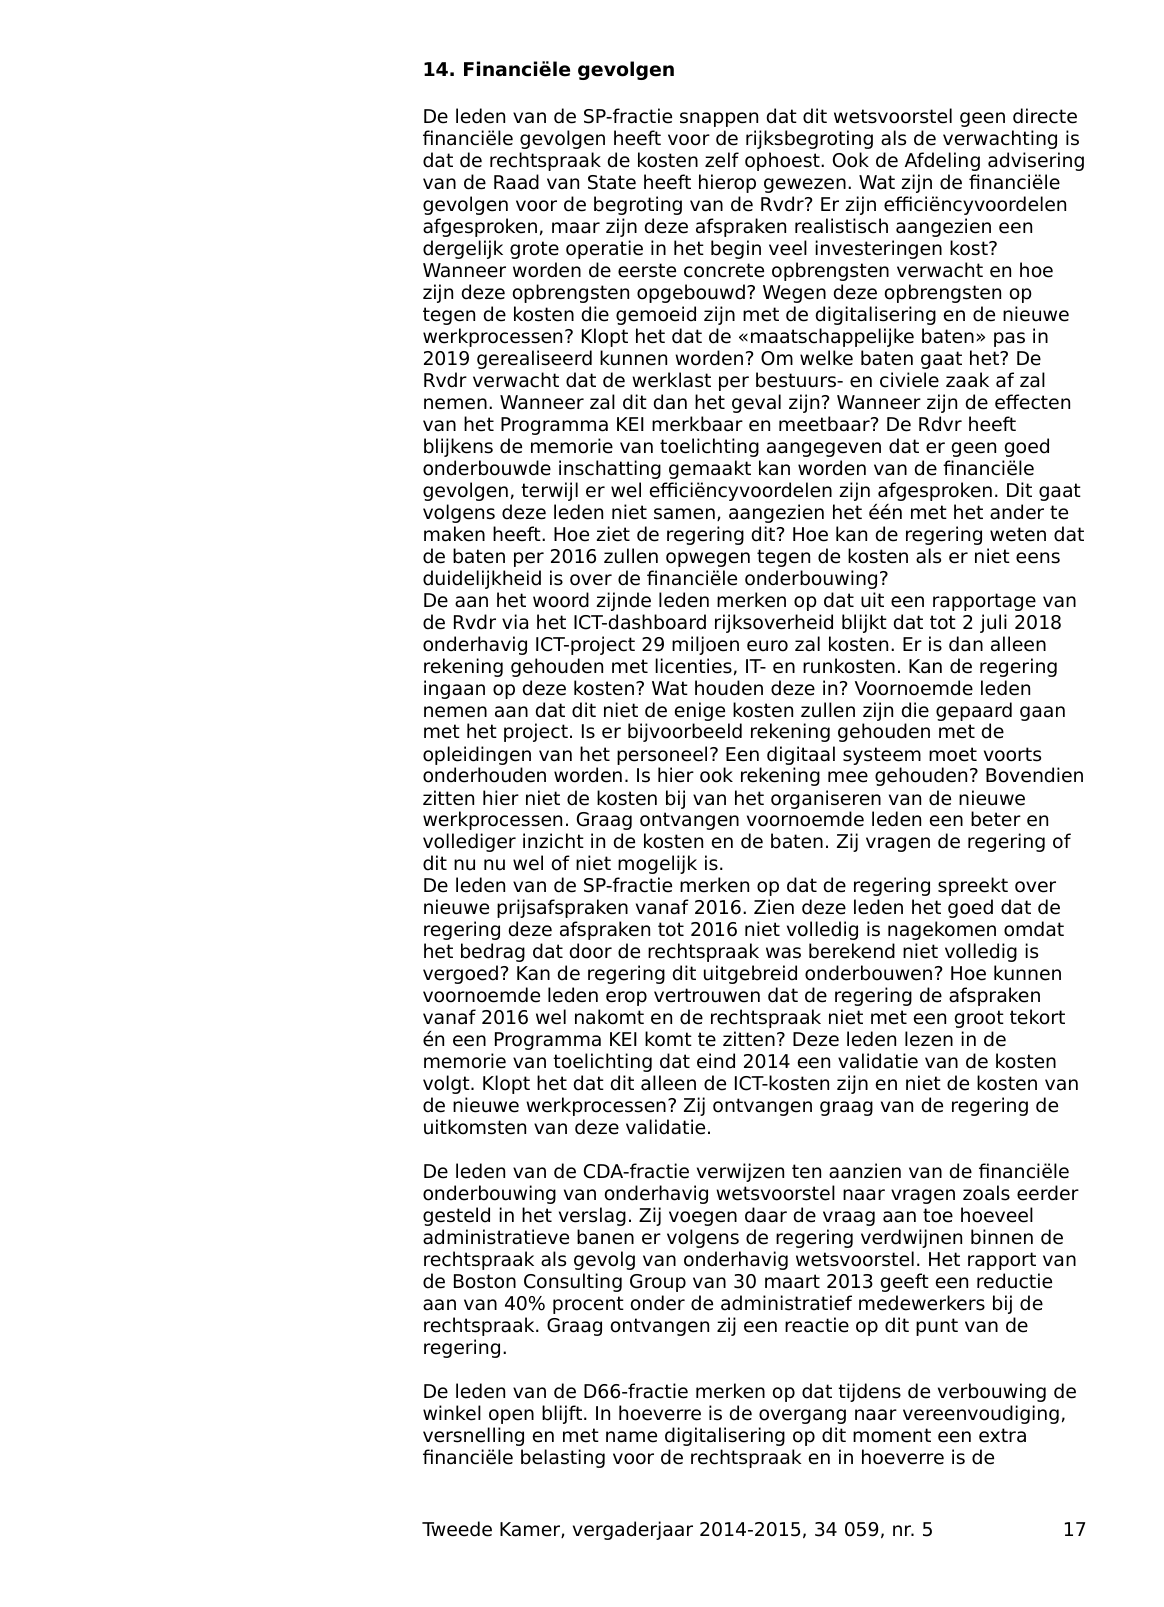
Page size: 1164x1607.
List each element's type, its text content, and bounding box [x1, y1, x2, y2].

text De leden van de SP-fractie merken op dat de regering spreekt over nieuwe prijsafspraken vanaf 2016. Zien deze leden het goed dat de regering deze afspraken tot 2016 niet volledig is nagekomen omdat het bedrag dat door de rechtspraak was berekend niet volledig is vergoed? Kan de regering dit uitgebreid onderbouwen? Hoe kunnen voornoemde leden erop vertrouwen dat de regering de afspraken vanaf 2016 wel nakomt en de rechtspraak niet met een groot tekort én een Programma KEI komt te zitten? Deze leden lezen in de memorie van toelichting dat eind 2014 een validatie van de kosten volgt. Klopt het dat dit alleen de ICT-kosten zijn en niet de kosten van de nieuwe werkprocessen? Zij ontvangen graag van de regering de uitkomsten van deze validatie. [422, 875, 1087, 1139]
text De aan het woord zijnde leden merken op dat uit een rapportage van de Rvdr via het ICT-dashboard rijksoverheid blijkt dat tot 2 juli 2018 onderhavig ICT-project 29 miljoen euro zal kosten. Er is dan alleen rekening gehouden met licenties, IT- en runkosten. Kan de regering ingaan op deze kosten? Wat houden deze in? Voornoemde leden nemen aan dat dit niet de enige kosten zullen zijn die gepaard gaan met het project. Is er bijvoorbeeld rekening gehouden met de opleidingen van het personeel? Een digitaal systeem moet voorts onderhouden worden. Is hier ook rekening mee gehouden? Bovendien zitten hier niet de kosten bij van het organiseren van de nieuwe werkprocessen. Graag ontvangen voornoemde leden een beter en vollediger inzicht in de kosten en de baten. Zij vragen de regering of dit nu nu wel of niet mogelijk is. [422, 589, 1087, 875]
text De leden van de SP-fractie snappen dat dit wetsvoorstel geen directe financiële gevolgen heeft voor de rijksbegroting als de verwachting is dat de rechtspraak de kosten zelf ophoest. Ook de Afdeling advisering van de Raad van State heeft hierop gewezen. Wat zijn de financiële gevolgen voor de begroting van de Rvdr? Er zijn efficiëncyvoordelen afgesproken, maar zijn deze afspraken realistisch aangezien een dergelijk grote operatie in het begin veel investeringen kost? Wanneer worden de eerste concrete opbrengsten verwacht en hoe zijn deze opbrengsten opgebouwd? Wegen deze opbrengsten op tegen de kosten die gemoeid zijn met de digitalisering en de nieuwe werkprocessen? Klopt het dat de «maatschappelijke baten» pas in 2019 gerealiseerd kunnen worden? Om welke baten gaat het? De Rvdr verwacht dat de werklast per bestuurs- en civiele zaak af zal nemen. Wanneer zal dit dan het geval zijn? Wanneer zijn de effecten van het Programma KEI merkbaar en meetbaar? De Rdvr heeft blijkens de memorie van toelichting aangegeven dat er geen goed onderbouwde inschatting gemaakt kan worden van de financiële gevolgen, terwijl er wel efficiëncyvoordelen zijn afgesproken. Dit gaat volgens deze leden niet samen, aangezien het één met het ander te maken heeft. Hoe ziet de regering dit? Hoe kan de regering weten dat de baten per 2016 zullen opwegen tegen de kosten als er niet eens duidelijkheid is over de financiële onderbouwing? [422, 106, 1087, 589]
text De leden van de CDA-fractie verwijzen ten aanzien van de financiële onderbouwing van onderhavig wetsvoorstel naar vragen zoals eerder gesteld in het verslag. Zij voegen daar de vraag aan toe hoeveel administratieve banen er volgens de regering verdwijnen binnen de rechtspraak als gevolg van onderhavig wetsvoorstel. Het rapport van de Boston Consulting Group van 30 maart 2013 geeft een reductie aan van 40% procent onder de administratief medewerkers bij de rechtspraak. Graag ontvangen zij een reactie op dit punt van de regering. [422, 1161, 1087, 1359]
text De leden van de D66-fractie merken op dat tijdens de verbouwing de winkel open blijft. In hoeverre is de overgang naar vereenvoudiging, versnelling en met name digitalisering op dit moment een extra financiële belasting voor de rechtspraak en in hoeverre is de [422, 1381, 1087, 1469]
subtitle 14. Financiële gevolgen [422, 59, 1087, 81]
